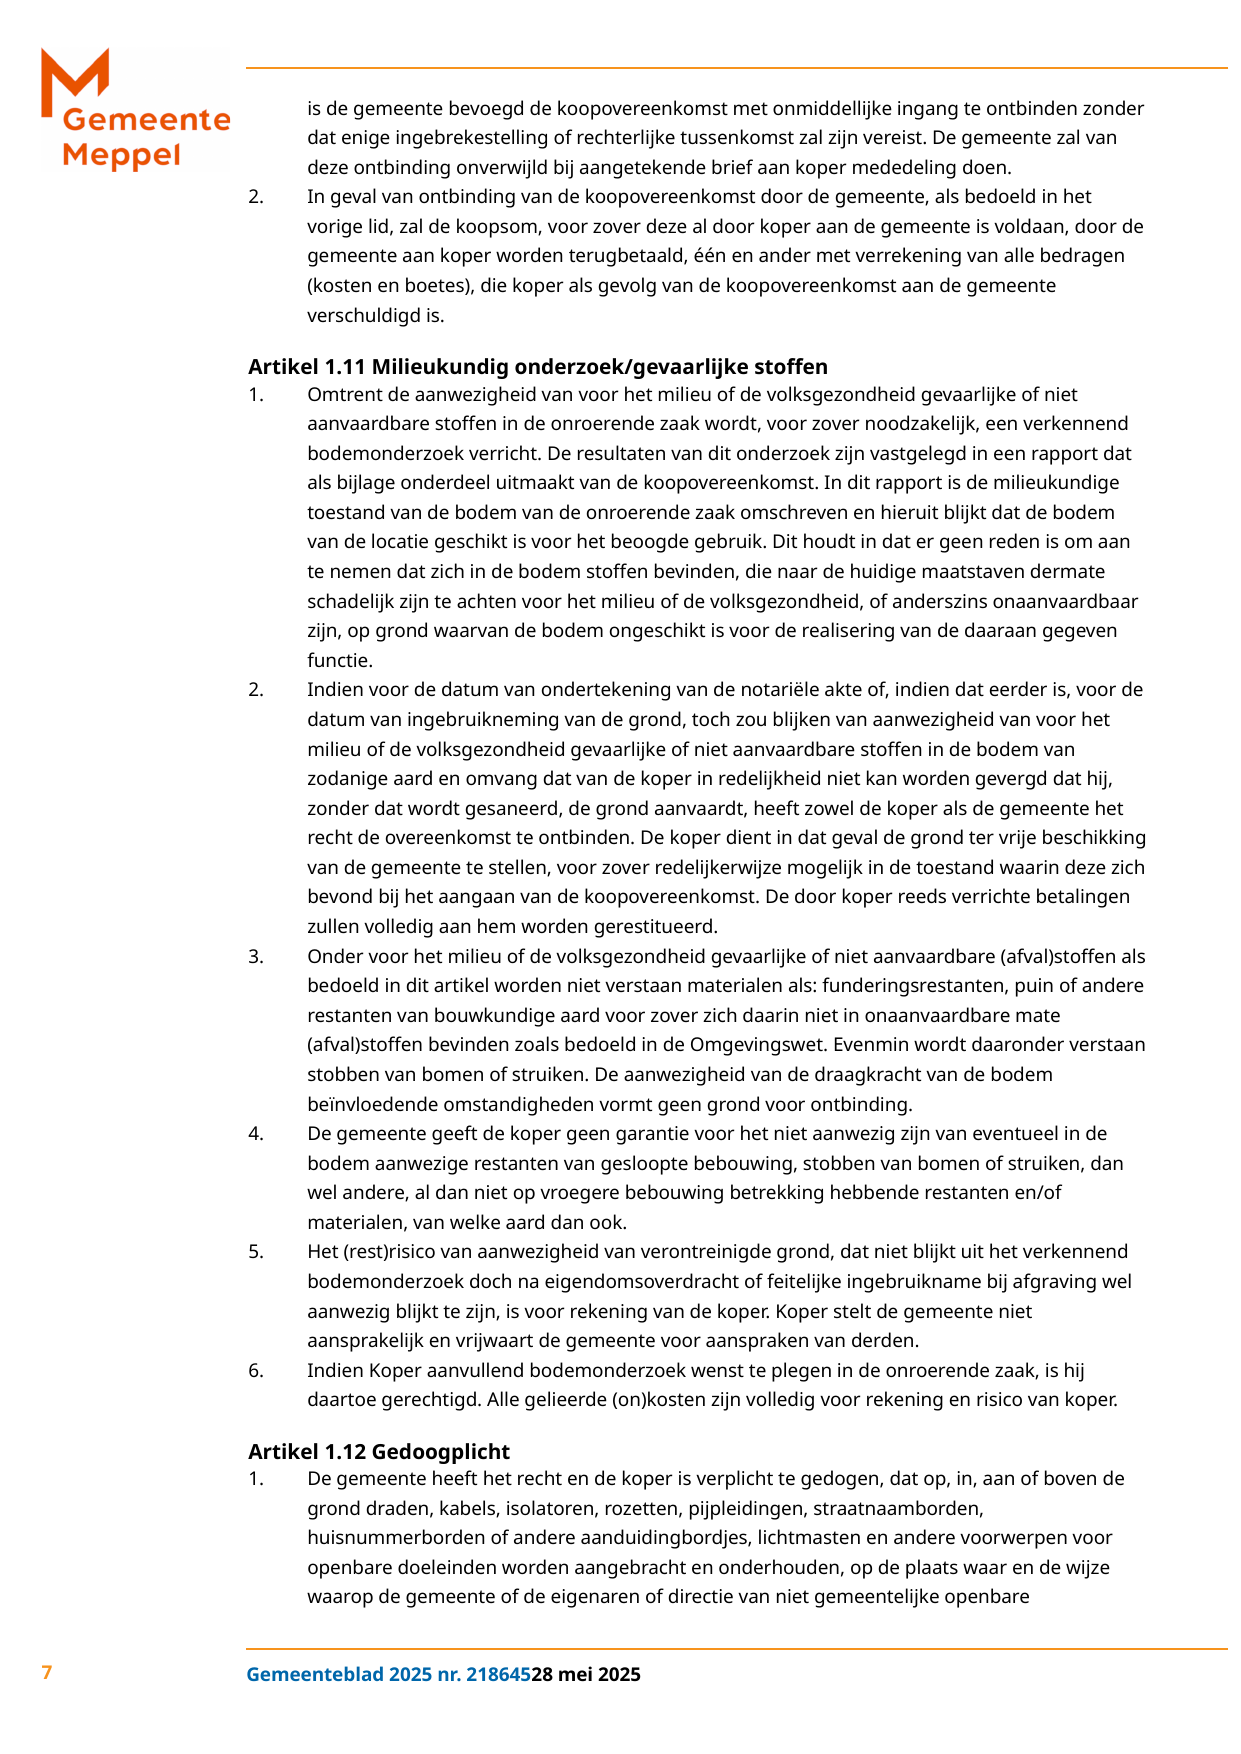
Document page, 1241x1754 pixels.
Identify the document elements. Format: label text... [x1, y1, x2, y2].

list De gemeente geeft de koper geen garantie voor het niet aanwezig zijn van eventueel in de bodem aanwezige restanten van gesloopte bebouwing, stobben van bomen of struiken, dan wel andere, al dan niet op vroegere bebouwing betrekking hebbende restanten en/of materialen, van welke aard dan ook. [248, 1120, 1152, 1235]
list Indien Koper aanvullend bodemonderzoek wenst te plegen in de onroerende zaak, is hij daartoe gerechtigd. Alle gelieerde (on)kosten zijn volledig voor rekening en risico van koper. [248, 1357, 1152, 1412]
list Onder voor het milieu of de volksgezondheid gevaarlijke of niet aanvaardbare (afval)stoffen als bedoeld in dit artikel worden niet verstaan materialen als: funderingsrestanten, puin of andere restanten van bouwkundige aard voor zover zich daarin niet in onaanvaardbare mate (afval)stoffen bevinden zoals bedoeld in de Omgevingswet. Evenmin wordt daaronder verstaan stobben van bomen of struiken. De aanwezigheid van de draagkracht van de bodem beïnvloedende omstandigheden vormt geen grond voor ontbinding. [248, 943, 1152, 1116]
list De gemeente heeft het recht en de koper is verplicht te gedogen, dat op, in, aan of boven de grond draden, kabels, isolatoren, rozetten, pijpleidingen, straatnaamborden, huisnummerborden of andere aanduidingbordjes, lichtmasten en andere voorwerpen voor openbare doeleinden worden aangebracht en onderhouden, op de plaats waar en de wijze waarop de gemeente of de eigenaren of directie van niet gemeentelijke openbare [248, 1465, 1152, 1609]
text Artikel 1.11 Milieukundig onderzoek/gevaarlijke stoffen [248, 352, 1152, 381]
picture [41, 47, 231, 172]
list In geval van ontbinding van de koopovereenkomst door de gemeente, als bedoeld in het vorige lid, zal de koopsom, voor zover deze al door koper aan de gemeente is voldaan, door de gemeente aan koper worden terugbetaald, één en ander met verrekening van alle bedragen (kosten en boetes), die koper als gevolg van de koopovereenkomst aan de gemeente verschuldigd is. [248, 183, 1152, 328]
list Omtrent de aanwezigheid van voor het milieu of de volksgezondheid gevaarlijke of niet aanvaardbare stoffen in de onroerende zaak wordt, voor zover noodzakelijk, een verkennend bodemonderzoek verricht. De resultaten van dit onderzoek zijn vastgelegd in een rapport dat als bijlage onderdeel uitmaakt van de koopovereenkomst. In dit rapport is de milieukundige toestand van de bodem van de onroerende zaak omschreven en hieruit blijkt dat de bodem van de locatie geschikt is voor het beoogde gebruik. Dit houdt in dat er geen reden is om aan te nemen dat zich in de bodem stoffen bevinden, die naar de huidige maatstaven dermate schadelijk zijn te achten voor het milieu of de volksgezondheid, of anderszins onaanvaardbaar zijn, op grond waarvan de bodem ongeschikt is voor de realisering van de daaraan gegeven functie. [248, 381, 1152, 673]
list Het (rest)risico van aanwezigheid van verontreinigde grond, dat niet blijkt uit het verkennend bodemonderzoek doch na eigendomsoverdracht of feitelijke ingebruikname bij afgraving wel aanwezig blijkt te zijn, is voor rekening van de koper. Koper stelt de gemeente niet aansprakelijk en vrijwaart de gemeente voor aanspraken van derden. [248, 1239, 1152, 1353]
text Artikel 1.12 Gedoogplicht [248, 1437, 1152, 1465]
list is de gemeente bevoegd de koopovereenkomst met onmiddellijke ingang te ontbinden zonder dat enige ingebrekestelling of rechterlijke tussenkomst zal zijn vereist. De gemeente zal van deze ontbinding onverwijld bij aangetekende brief aan koper mededeling doen. [248, 95, 1152, 180]
list Indien voor de datum van ondertekening van de notariële akte of, indien dat eerder is, voor de datum van ingebruikneming van de grond, toch zou blijken van aanwezigheid van voor het milieu of de volksgezondheid gevaarlijke of niet aanvaardbare stoffen in de bodem van zodanige aard en omvang dat van de koper in redelijkheid niet kan worden gevergd dat hij, zonder dat wordt gesaneerd, de grond aanvaardt, heeft zowel de koper als de gemeente het recht de overeenkomst te ontbinden. De koper dient in dat geval de grond ter vrije beschikking van de gemeente te stellen, voor zover redelijkerwijze mogelijk in de toestand waarin deze zich bevond bij het aangaan van de koopovereenkomst. De door koper reeds verrichte betalingen zullen volledig aan hem worden gerestitueerd. [248, 677, 1152, 939]
